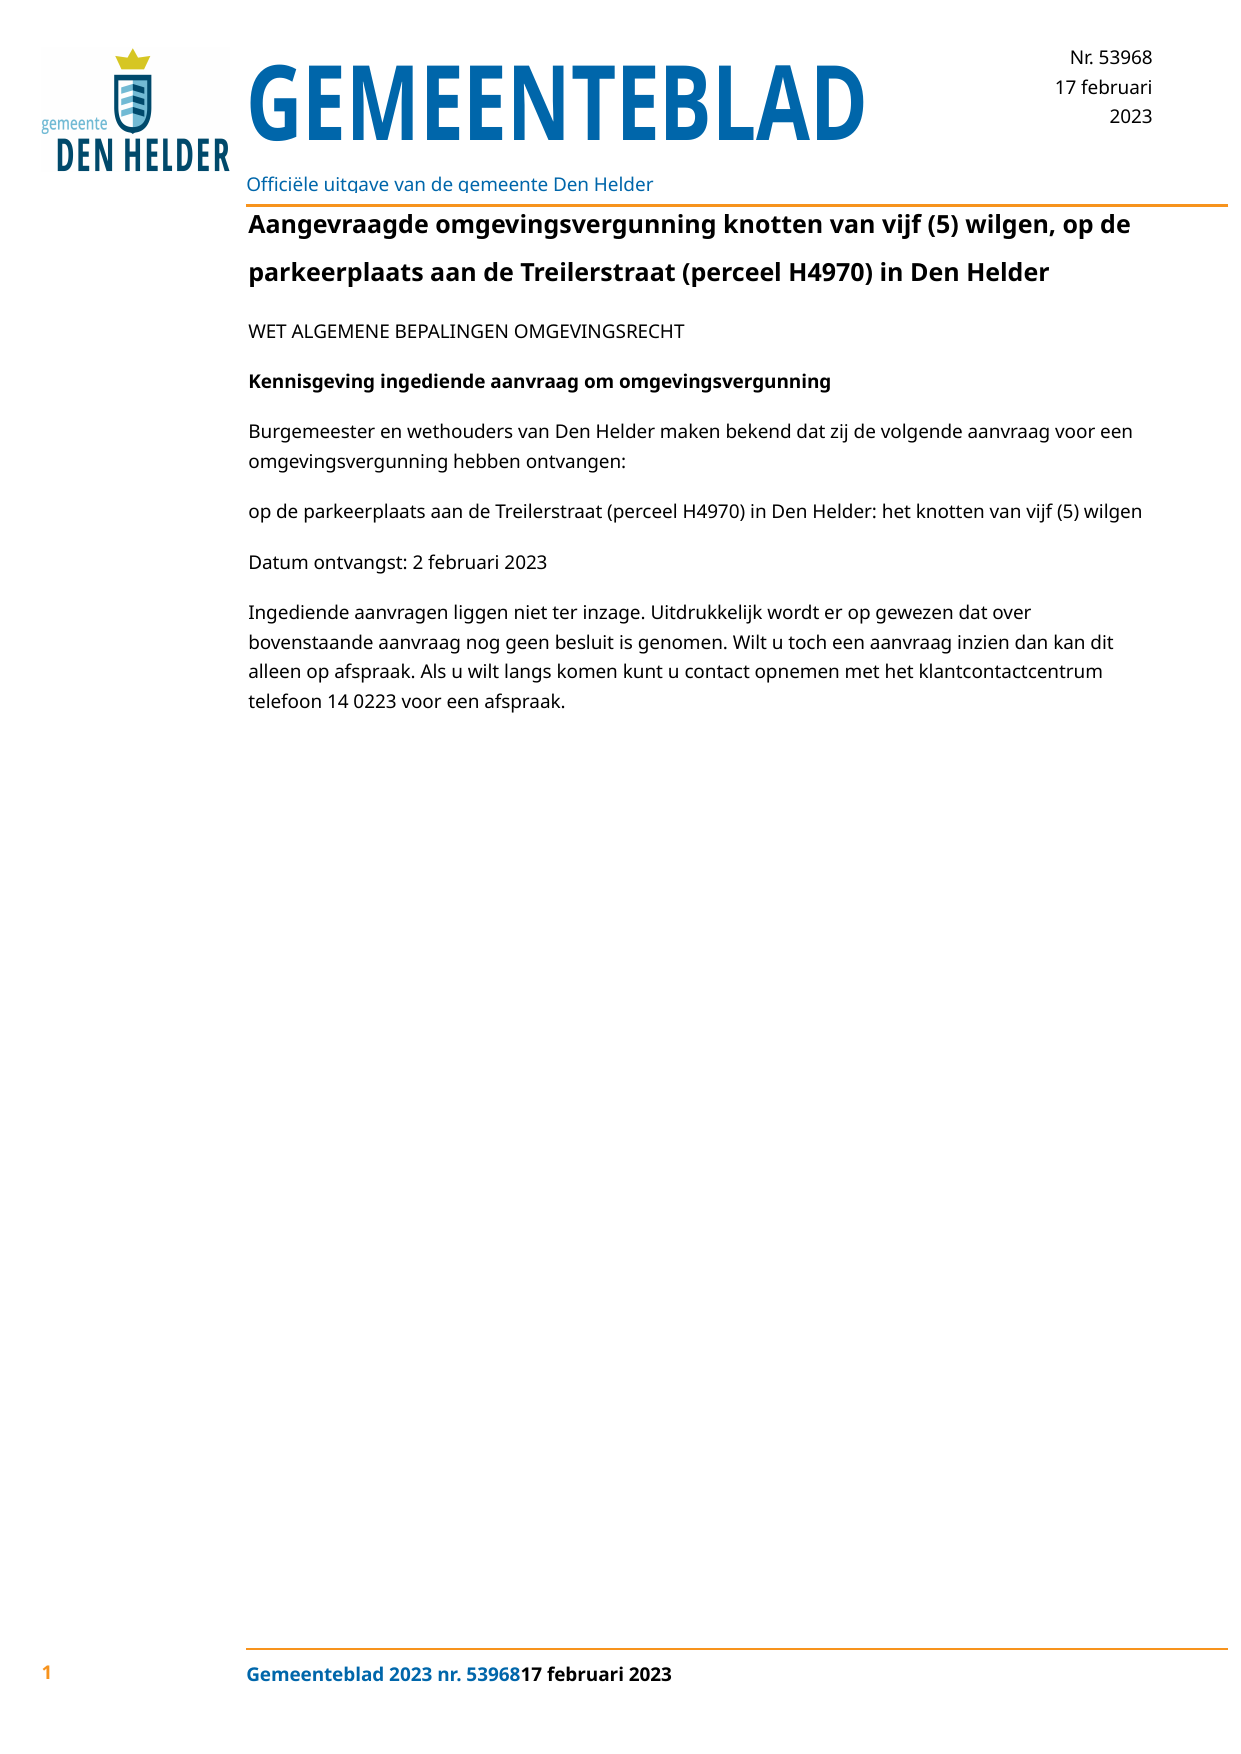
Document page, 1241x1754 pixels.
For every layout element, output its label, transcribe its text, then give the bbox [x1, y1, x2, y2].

text Ingediende aanvragen liggen niet ter inzage. Uitdrukkelijk wordt er op gewezen dat over bovenstaande aanvraag nog geen besluit is genomen. Wilt u toch een aanvraag inzien dan kan dit alleen op afspraak. Als u wilt langs komen kunt u contact opnemen met het klantcontactcentrum telefoon 14 0223 voor een afspraak. [248, 599, 1152, 714]
text op de parkeerplaats aan de Treilerstraat (perceel H4970) in Den Helder: het knotten van vijf (5) wilgen [248, 499, 1152, 524]
picture [100, 154, 106, 172]
text Burgemeester en wethouders van Den Helder maken bekend dat zij de volgende aanvraag voor een omgevingsvergunning hebben ontvangen: [248, 419, 1152, 474]
text Kennisgeving ingediende aanvraag om omgevingsvergunning [248, 368, 1152, 394]
text WET ALGEMENE BEPALINGEN OMGEVINGSRECHT [248, 318, 1152, 344]
text Datum ontvangst: 2 februari 2023 [248, 549, 1152, 575]
text Aangevraagde omgevingsvergunning knotten van vijf (5) wilgen, op de parkeerplaats aan de Treilerstraat (perceel H4970) in Den Helder [248, 207, 1152, 288]
picture [182, 144, 187, 165]
picture [41, 47, 231, 172]
picture [220, 160, 224, 172]
picture [130, 157, 135, 172]
picture [63, 144, 68, 165]
